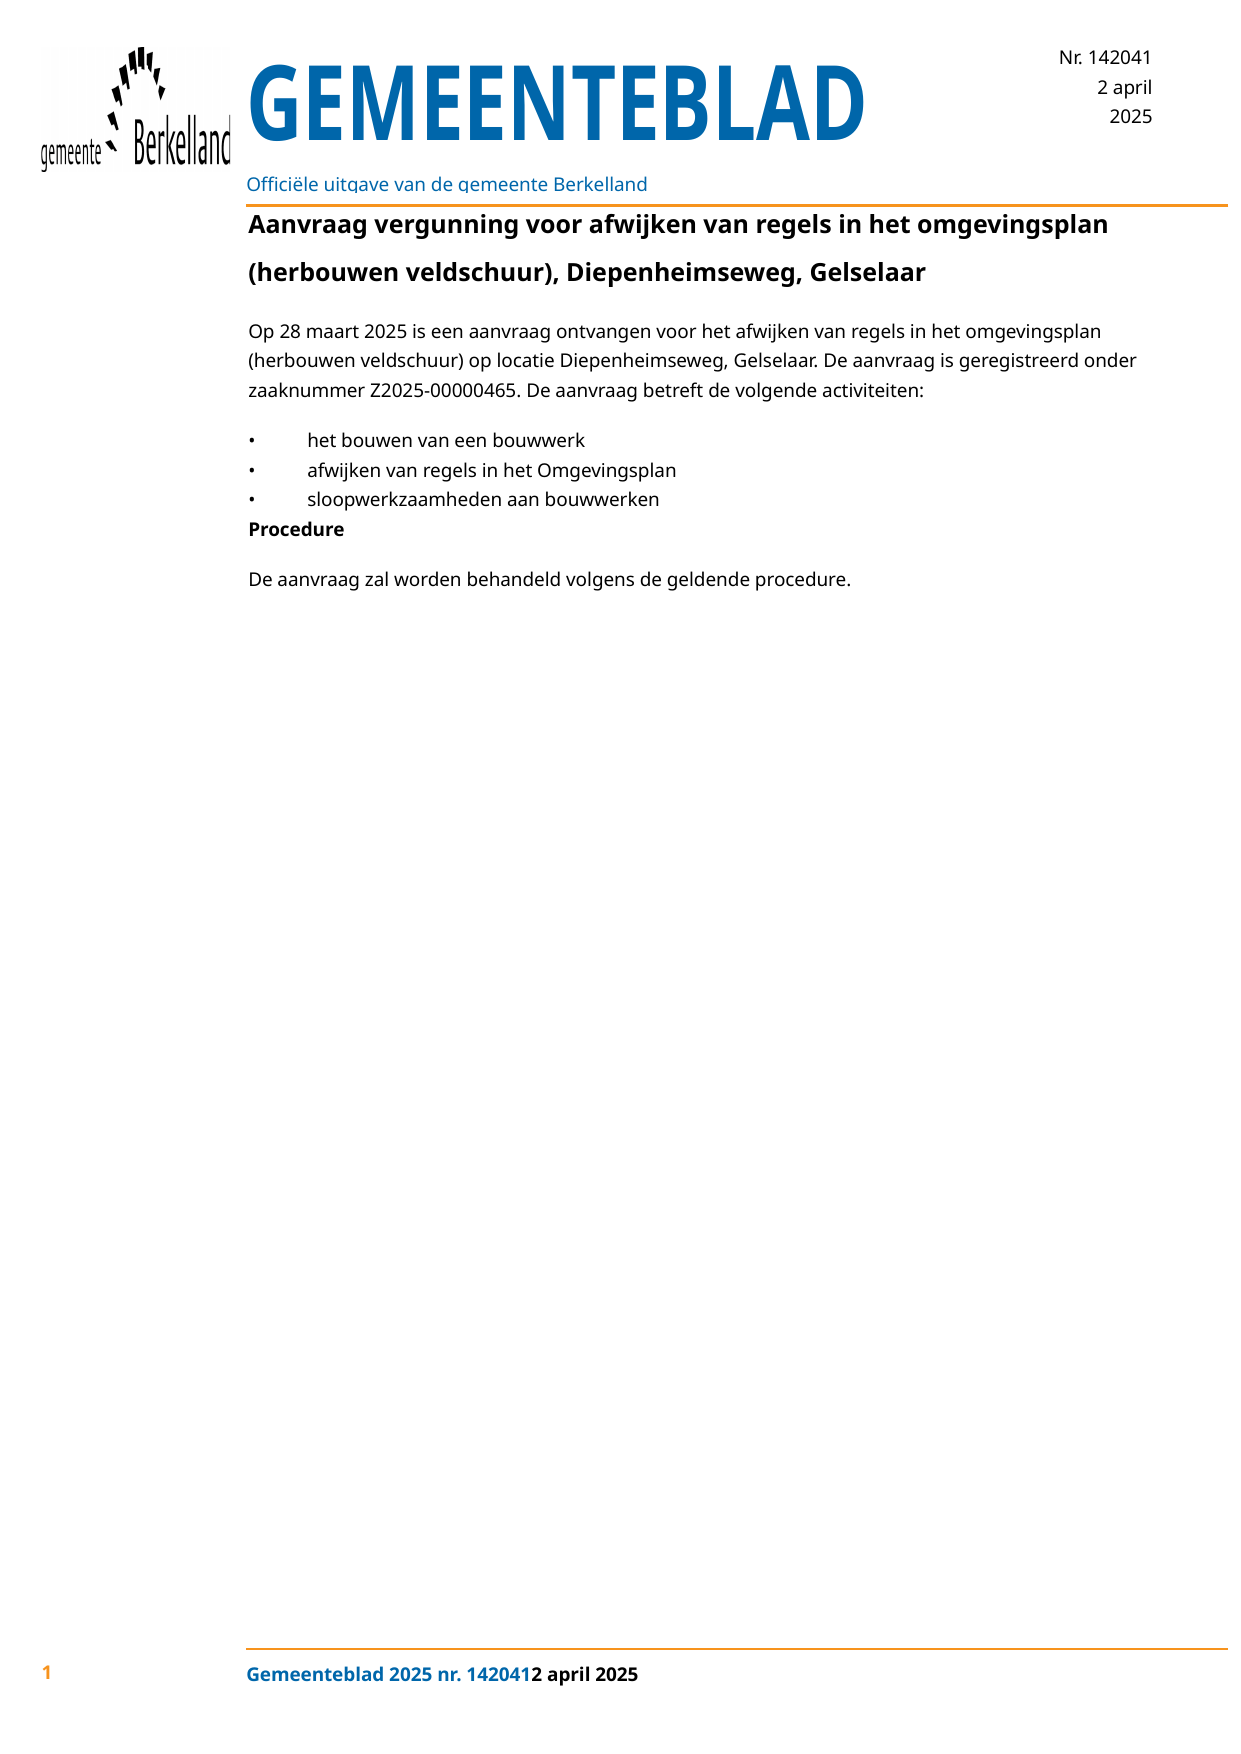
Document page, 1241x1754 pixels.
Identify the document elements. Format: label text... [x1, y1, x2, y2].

list afwijken van regels in het Omgevingsplan [248, 457, 1152, 483]
list sloopwerkzaamheden aan bouwwerken [248, 487, 1152, 512]
picture [41, 47, 231, 172]
text Procedure [248, 516, 1152, 542]
text De aanvraag zal worden behandeld volgens de geldende procedure. [248, 567, 1152, 592]
text Aanvraag vergunning voor afwijken van regels in het omgevingsplan (herbouwen veldschuur), Diepenheimseweg, Gelselaar [248, 207, 1152, 288]
list het bouwen van een bouwwerk [248, 427, 1152, 453]
text Op 28 maart 2025 is een aanvraag ontvangen voor het afwijken van regels in het omgevingsplan (herbouwen veldschuur) op locatie Diepenheimseweg, Gelselaar. De aanvraag is geregistreerd onder zaaknummer Z2025-00000465. De aanvraag betreft de volgende activiteiten: [248, 318, 1152, 403]
